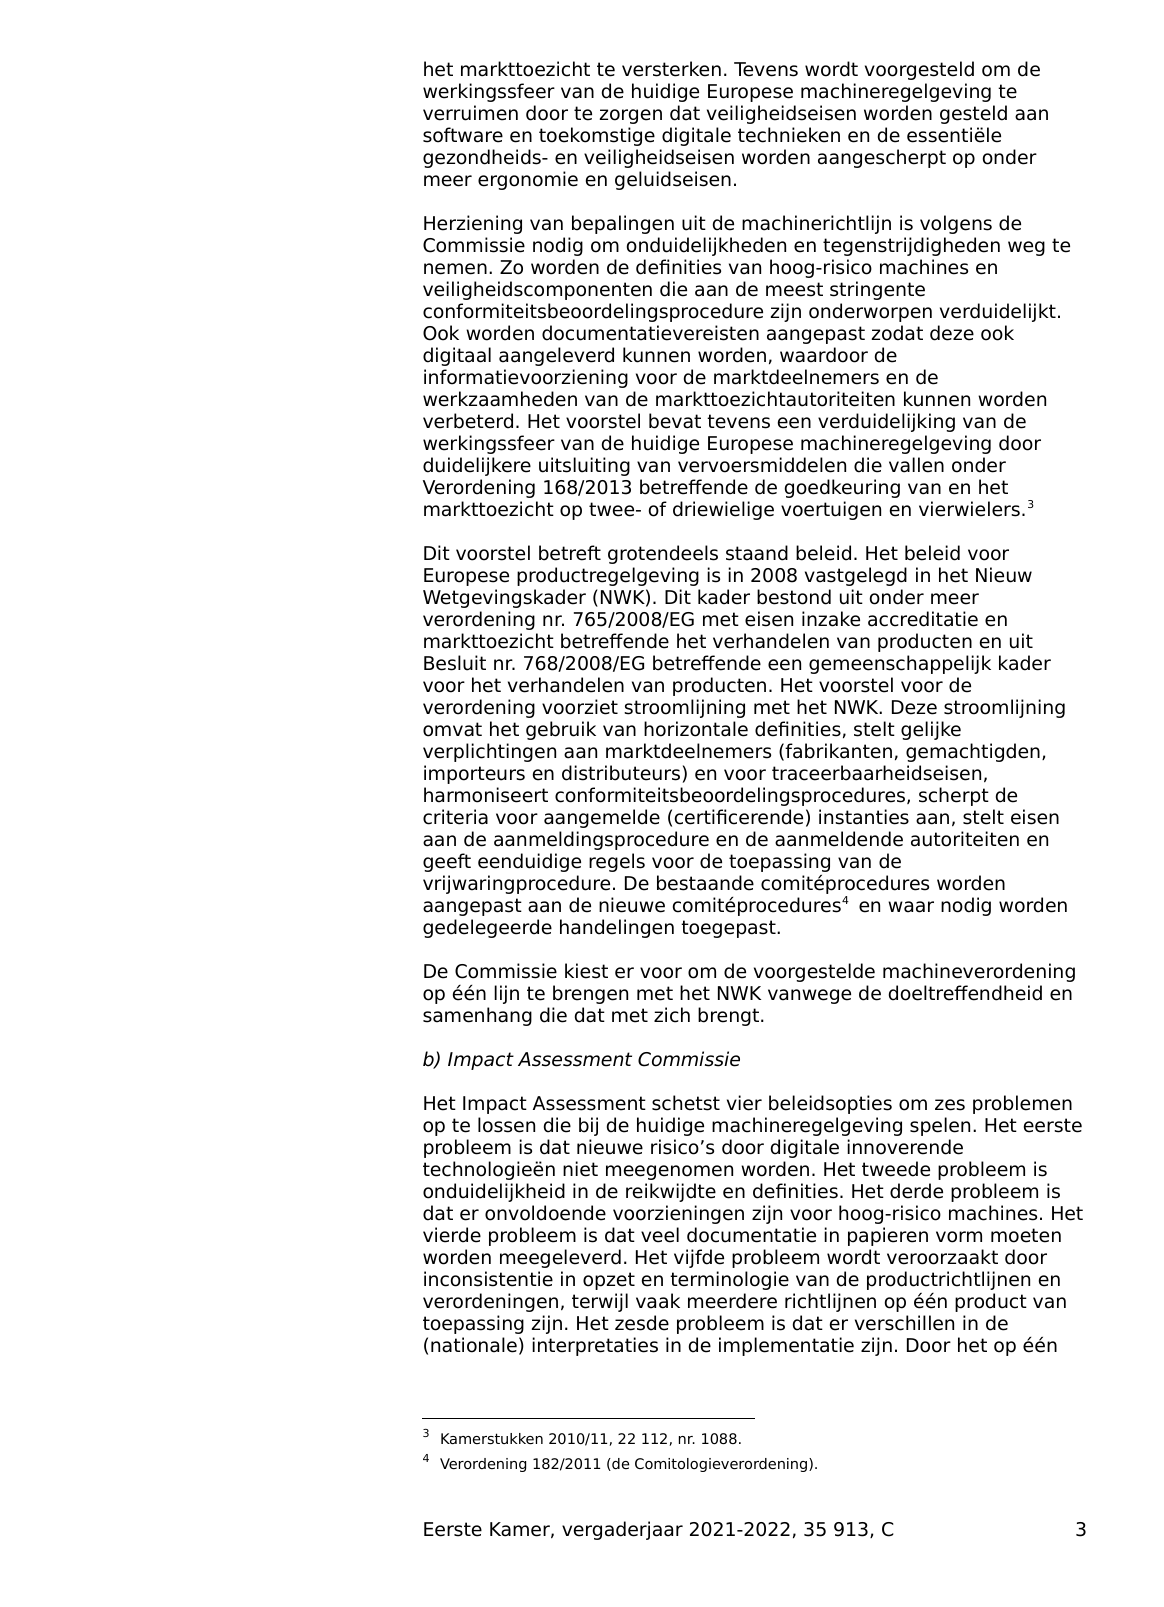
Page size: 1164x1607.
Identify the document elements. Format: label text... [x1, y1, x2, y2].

text Herziening van bepalingen uit de machinerichtlijn is volgens de Commissie nodig om onduidelijkheden en tegenstrijdigheden weg te nemen. Zo worden de definities van hoog-risico machines en veiligheidscomponenten die aan de meest stringente conformiteitsbeoordelingsprocedure zijn onderworpen verduidelijkt. Ook worden documentatievereisten aangepast zodat deze ook digitaal aangeleverd kunnen worden, waardoor de informatievoorziening voor de marktdeelnemers en de werkzaamheden van de markttoezichtautoriteiten kunnen worden verbeterd. Het voorstel bevat tevens een verduidelijking van de werkingssfeer van de huidige Europese machineregelgeving door duidelijkere uitsluiting van vervoersmiddelen die vallen onder Verordening 168/2013 betreffende de goedkeuring van en het markttoezicht op twee- of driewielige voertuigen en vierwielers. [422, 213, 1087, 521]
text Het Impact Assessment schetst vier beleidsopties om zes problemen op te lossen die bij de huidige machineregelgeving spelen. Het eerste probleem is dat nieuwe risico’s door digitale innoverende technologieën niet meegenomen worden. Het tweede probleem is onduidelijkheid in de reikwijdte en definities. Het derde probleem is dat er onvoldoende voorzieningen zijn voor hoog-risico machines. Het vierde probleem is dat veel documentatie in papieren vorm moeten worden meegeleverd. Het vijfde probleem wordt veroorzaakt door inconsistentie in opzet en terminologie van de productrichtlijnen en verordeningen, terwijl vaak meerdere richtlijnen op één product van toepassing zijn. Het zesde probleem is dat er verschillen in de (nationale) interpretaties in de implementatie zijn. Door het op één [422, 1093, 1087, 1357]
subtitle b) Impact Assessment Commissie [422, 1049, 1087, 1071]
text Dit voorstel betreft grotendeels staand beleid. Het beleid voor Europese productregelgeving is in 2008 vastgelegd in het Nieuw Wetgevingskader (NWK). Dit kader bestond uit onder meer verordening nr. 765/2008/EG met eisen inzake accreditatie en markttoezicht betreffende het verhandelen van producten en uit Besluit nr. 768/2008/EG betreffende een gemeenschappelijk kader voor het verhandelen van producten. Het voorstel voor de verordening voorziet stroomlijning met het NWK. Deze stroomlijning omvat het gebruik van horizontale definities, stelt gelijke verplichtingen aan marktdeelnemers (fabrikanten, gemachtigden, importeurs en distributeurs) en voor traceerbaarheidseisen, harmoniseert conformiteitsbeoordelingsprocedures, scherpt de criteria voor aangemelde (certificerende) instanties aan, stelt eisen aan de aanmeldingsprocedure en de aanmeldende autoriteiten en geeft eenduidige regels voor de toepassing van de vrijwaringprocedure. De bestaande comitéprocedures worden aangepast aan de nieuwe comitéprocedures en waar nodig worden gedelegeerde handelingen toegepast. [422, 543, 1087, 939]
text De Commissie kiest er voor om de voorgestelde machineverordening op één lijn te brengen met het NWK vanwege de doeltreffendheid en samenhang die dat met zich brengt. [422, 961, 1087, 1027]
text het markttoezicht te versterken. Tevens wordt voorgesteld om de werkingssfeer van de huidige Europese machineregelgeving te verruimen door te zorgen dat veiligheidseisen worden gesteld aan software en toekomstige digitale technieken en de essentiële gezondheids- en veiligheidseisen worden aangescherpt op onder meer ergonomie en geluidseisen. [422, 59, 1087, 191]
text Kamerstukken 2010/11, 22 112, nr. 1088. [422, 1427, 1087, 1449]
text Verordening 182/2011 (de Comitologieverordening). [422, 1452, 1087, 1474]
